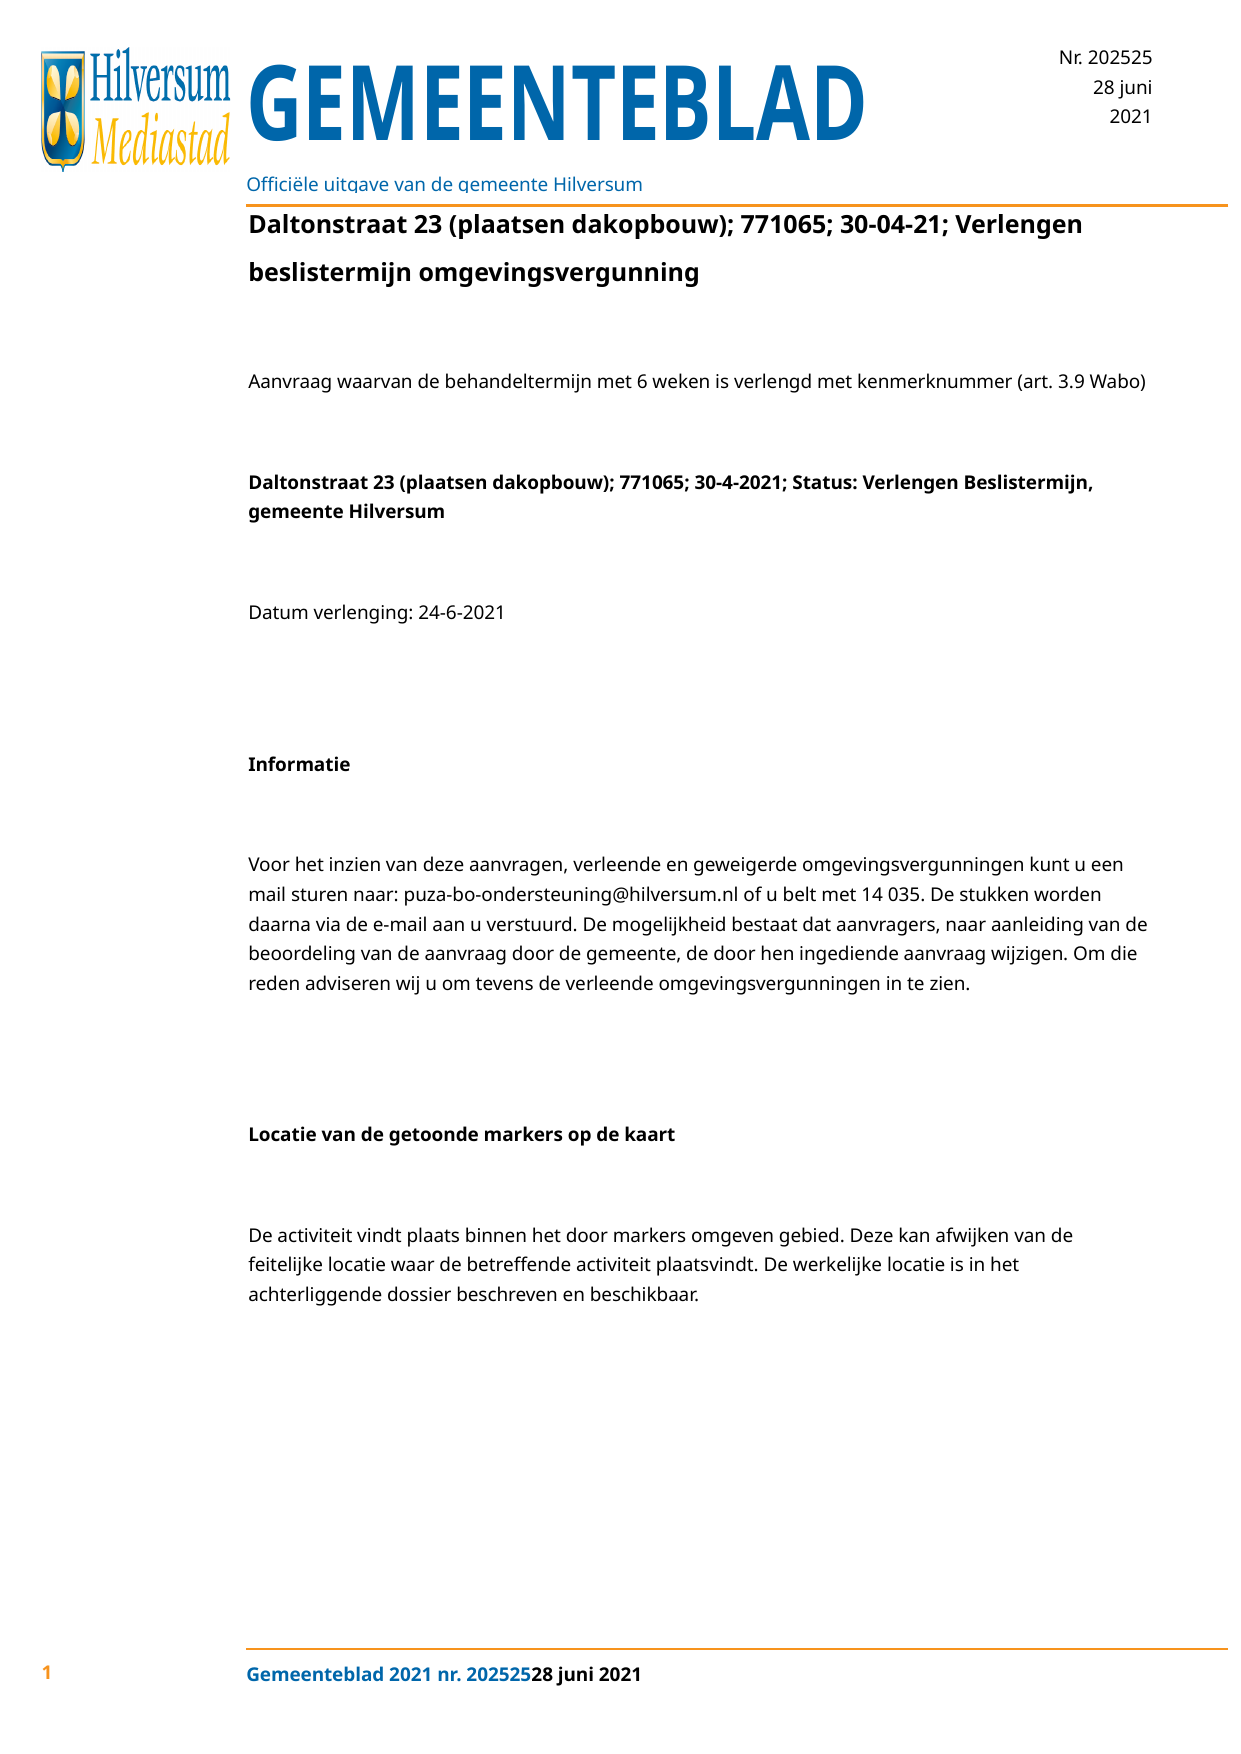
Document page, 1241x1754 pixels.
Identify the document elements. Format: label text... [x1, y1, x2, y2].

text Voor het inzien van deze aanvragen, verleende en geweigerde omgevingsvergunningen kunt u een mail sturen naar: puza-bo-ondersteuning@hilversum.nl of u belt met 14 035. De stukken worden daarna via de e-mail aan u verstuurd. De mogelijkheid bestaat dat aanvragers, naar aanleiding van de beoordeling van de aanvraag door de gemeente, de door hen ingediende aanvraag wijzigen. Om die reden adviseren wij u om tevens de verleende omgevingsvergunningen in te zien. [248, 852, 1152, 996]
text Daltonstraat 23 (plaatsen dakopbouw); 771065; 30-4-2021; Status: Verlengen Beslistermijn, gemeente Hilversum [248, 469, 1152, 524]
text Aanvraag waarvan de behandeltermijn met 6 weken is verlengd met kenmerknummer (art. 3.9 Wabo) [248, 368, 1152, 394]
text Datum verlenging: 24-6-2021 [248, 599, 1152, 625]
text Daltonstraat 23 (plaatsen dakopbouw); 771065; 30-04-21; Verlengen beslistermijn omgevingsvergunning [248, 207, 1152, 288]
text De activiteit vindt plaats binnen het door markers omgeven gebied. Deze kan afwijken van de feitelijke locatie waar de betreffende activiteit plaatsvindt. De werkelijke locatie is in het achterliggende dossier beschreven en beschikbaar. [248, 1222, 1152, 1307]
text Locatie van de getoonde markers op de kaart [248, 1121, 1152, 1147]
picture [41, 47, 231, 172]
text Informatie [248, 751, 1152, 777]
